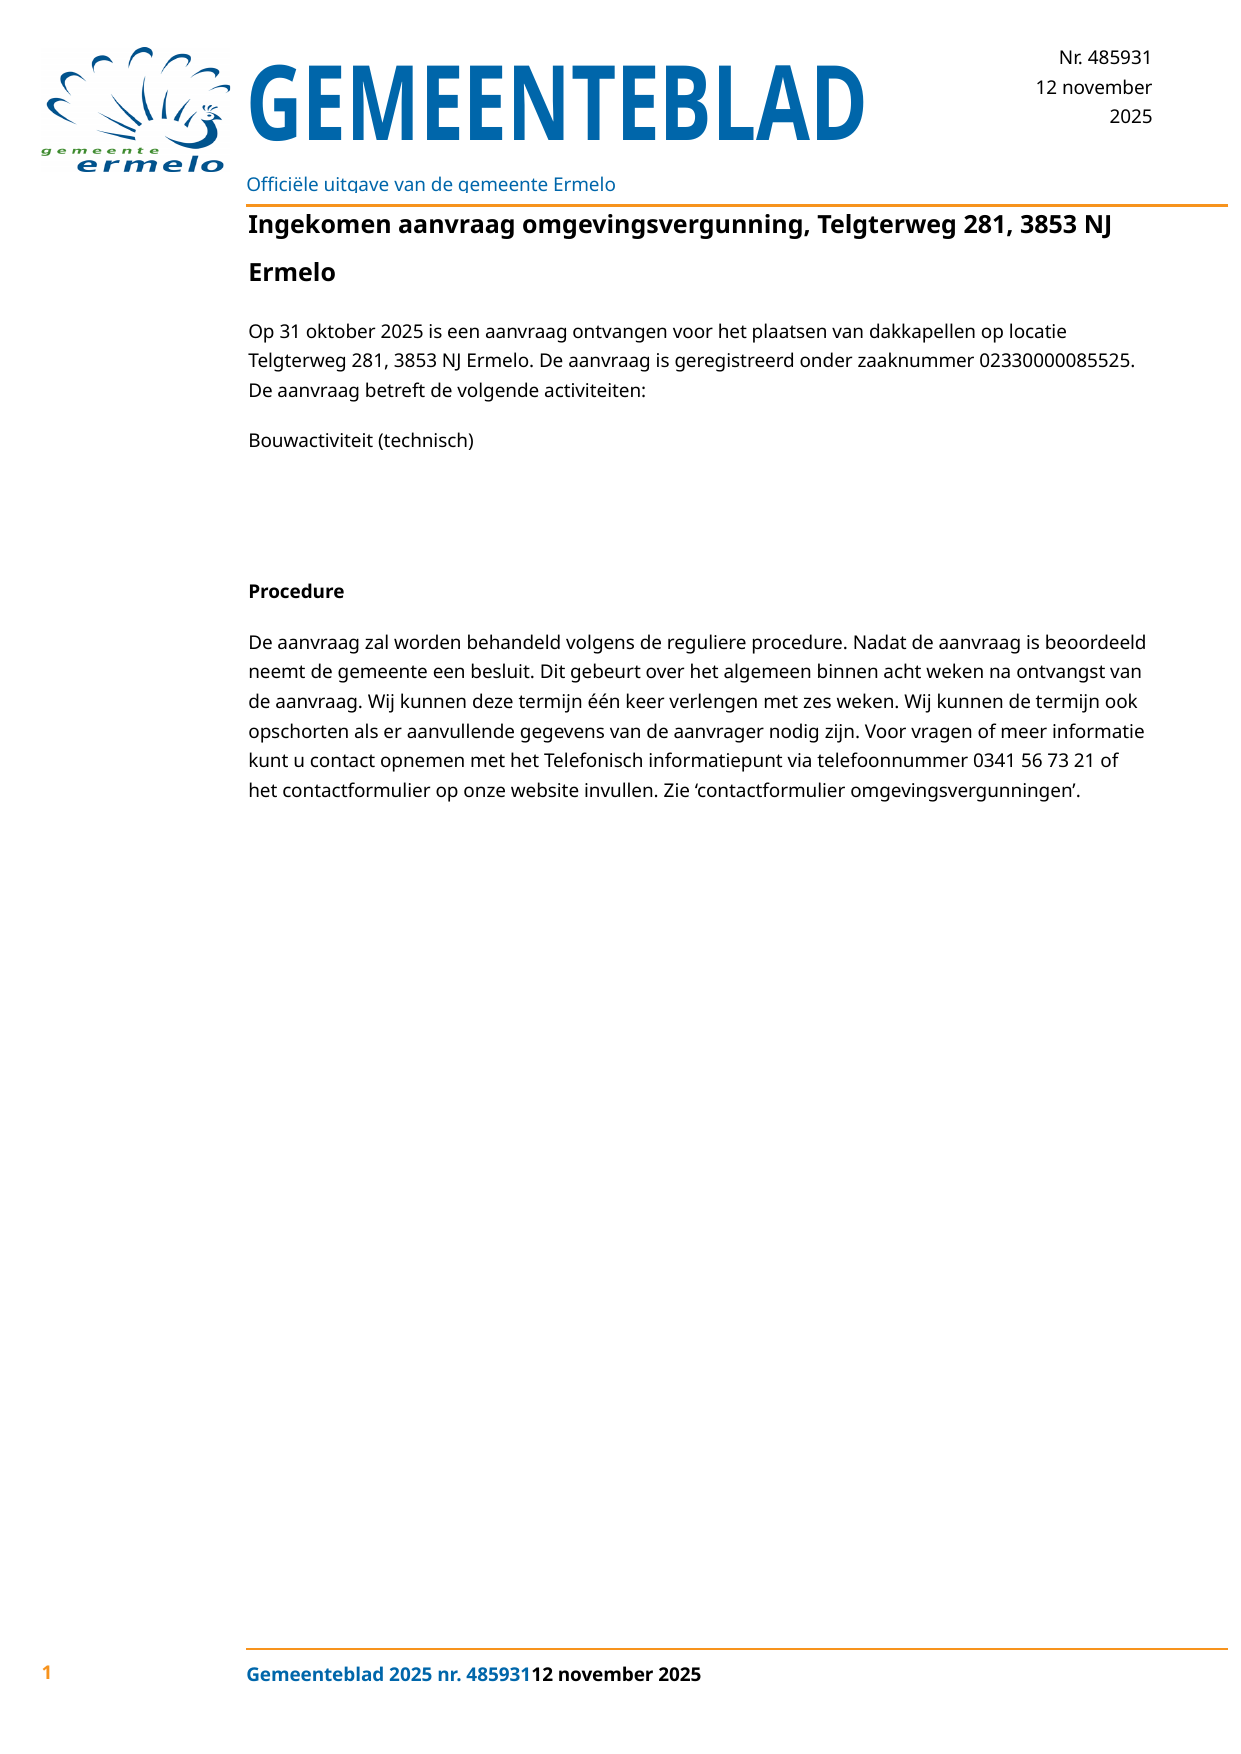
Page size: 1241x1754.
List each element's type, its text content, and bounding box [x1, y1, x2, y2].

text Op 31 oktober 2025 is een aanvraag ontvangen voor het plaatsen van dakkapellen op locatie Telgterweg 281, 3853 NJ Ermelo. De aanvraag is geregistreerd onder zaaknummer 02330000085525. De aanvraag betreft de volgende activiteiten: [248, 318, 1152, 403]
picture [41, 47, 231, 172]
text Procedure [248, 579, 1152, 604]
text De aanvraag zal worden behandeld volgens de reguliere procedure. Nadat de aanvraag is beoordeeld neemt de gemeente een besluit. Dit gebeurt over het algemeen binnen acht weken na ontvangst van de aanvraag. Wij kunnen deze termijn één keer verlengen met zes weken. Wij kunnen de termijn ook opschorten als er aanvullende gegevens van de aanvrager nodig zijn. Voor vragen of meer informatie kunt u contact opnemen met het Telefonisch informatiepunt via telefoonnummer 0341 56 73 21 of het contactformulier op onze website invullen. Zie ‘contactformulier omgevingsvergunningen’. [248, 629, 1152, 803]
text Bouwactiviteit (technisch) [248, 427, 1152, 453]
text Ingekomen aanvraag omgevingsvergunning, Telgterweg 281, 3853 NJ Ermelo [248, 207, 1152, 288]
